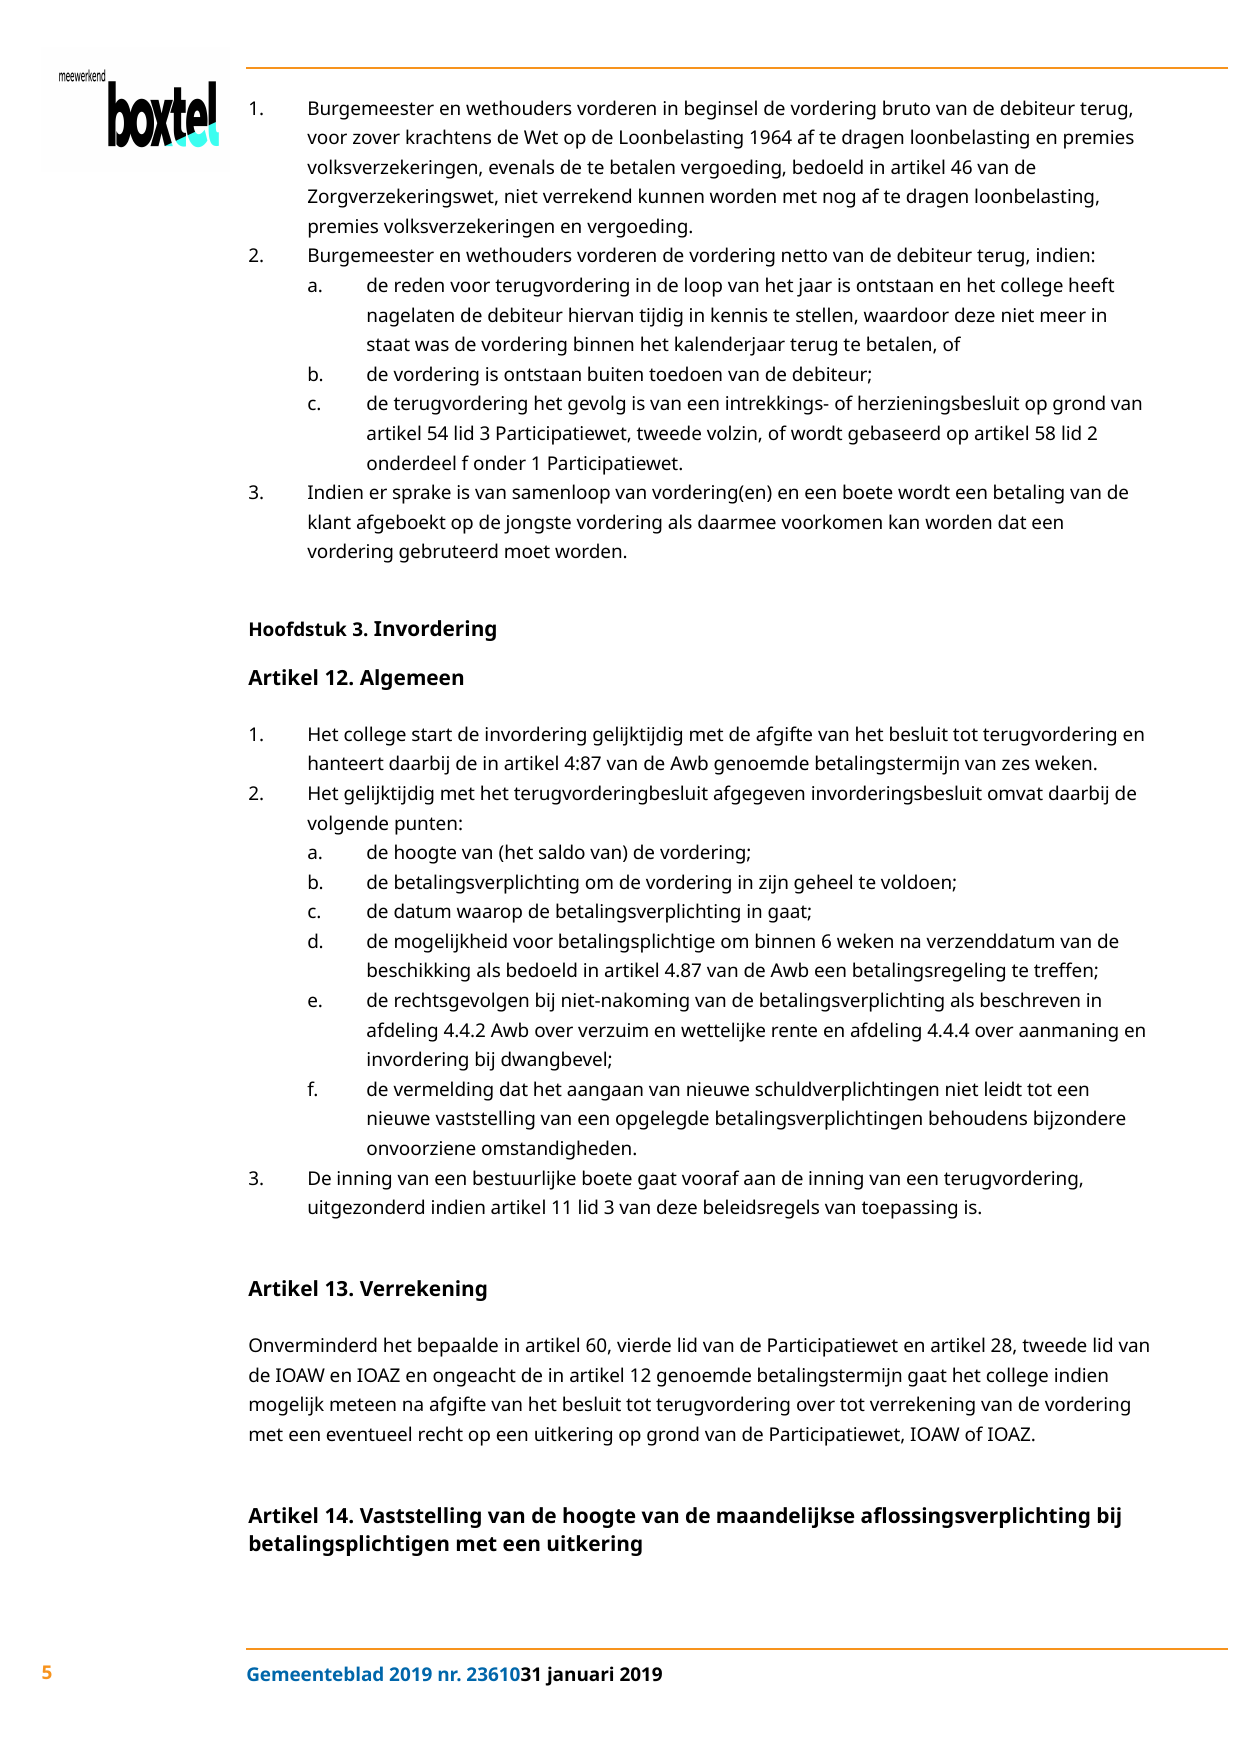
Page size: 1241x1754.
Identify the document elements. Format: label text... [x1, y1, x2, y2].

text Artikel 14. Vaststelling van de hoogte van de maandelijkse aflossingsverplichting bij betalingsplichtigen met een uitkering [248, 1501, 1152, 1558]
list de rechtsgevolgen bij niet-nakoming van de betalingsverplichting als beschreven in afdeling 4.4.2 Awb over verzuim en wettelijke rente en afdeling 4.4.4 over aanmaning en invordering bij dwangbevel; [307, 987, 1152, 1072]
list Burgemeester en wethouders vorderen de vordering netto van de debiteur terug, indien: [248, 243, 1152, 268]
list de vermelding dat het aangaan van nieuwe schuldverplichtingen niet leidt tot een nieuwe vaststelling van een opgelegde betalingsverplichtingen behoudens bijzondere onvoorziene omstandigheden. [307, 1076, 1152, 1161]
list de mogelijkheid voor betalingsplichtige om binnen 6 weken na verzenddatum van de beschikking als bedoeld in artikel 4.87 van de Awb een betalingsregeling te treffen; [307, 928, 1152, 983]
list de vordering is ontstaan buiten toedoen van de debiteur; [307, 361, 1152, 387]
text Artikel 13. Verrekening [248, 1274, 1152, 1303]
list de terugvordering het gevolg is van een intrekkings- of herzieningsbesluit op grond van artikel 54 lid 3 Participatiewet, tweede volzin, of wordt gebaseerd op artikel 58 lid 2 onderdeel f onder 1 Participatiewet. [307, 391, 1152, 476]
text Onverminderd het bepaalde in artikel 60, vierde lid van de Participatiewet en artikel 28, tweede lid van de IOAW en IOAZ en ongeacht de in artikel 12 genoemde betalingstermijn gaat het college indien mogelijk meteen na afgifte van het besluit tot terugvordering over tot verrekening van de vordering met een eventueel recht op een uitkering op grond van de Participatiewet, IOAW of IOAZ. [248, 1332, 1152, 1447]
list de datum waarop de betalingsverplichting in gaat; [307, 898, 1152, 924]
text Hoofdstuk 3. Invordering [248, 614, 1152, 642]
list De inning van een bestuurlijke boete gaat vooraf aan de inning van een terugvordering, uitgezonderd indien artikel 11 lid 3 van deze beleidsregels van toepassing is. [248, 1165, 1152, 1220]
list de reden voor terugvordering in de loop van het jaar is ontstaan en het college heeft nagelaten de debiteur hiervan tijdig in kennis te stellen, waardoor deze niet meer in staat was de vordering binnen het kalenderjaar terug te betalen, of [307, 272, 1152, 357]
list de betalingsverplichting om de vordering in zijn geheel te voldoen; [307, 869, 1152, 895]
list Burgemeester en wethouders vorderen in beginsel de vordering bruto van de debiteur terug, voor zover krachtens de Wet op de Loonbelasting 1964 af te dragen loonbelasting en premies volksverzekeringen, evenals de te betalen vergoeding, bedoeld in artikel 46 van de Zorgverzekeringswet, niet verrekend kunnen worden met nog af te dragen loonbelasting, premies volksverzekeringen en vergoeding. [248, 95, 1152, 239]
picture [41, 47, 231, 172]
list de hoogte van (het saldo van) de vordering; [307, 839, 1152, 865]
list Het gelijktijdig met het terugvorderingbesluit afgegeven invorderingsbesluit omvat daarbij de volgende punten: [248, 780, 1152, 836]
text Artikel 12. Algemeen [248, 663, 1152, 691]
list Indien er sprake is van samenloop van vordering(en) en een boete wordt een betaling van de klant afgeboekt op de jongste vordering als daarmee voorkomen kan worden dat een vordering gebruteerd moet worden. [248, 479, 1152, 564]
list Het college start de invordering gelijktijdig met de afgifte van het besluit tot terugvordering en hanteert daarbij de in artikel 4:87 van de Awb genoemde betalingstermijn van zes weken. [248, 721, 1152, 776]
